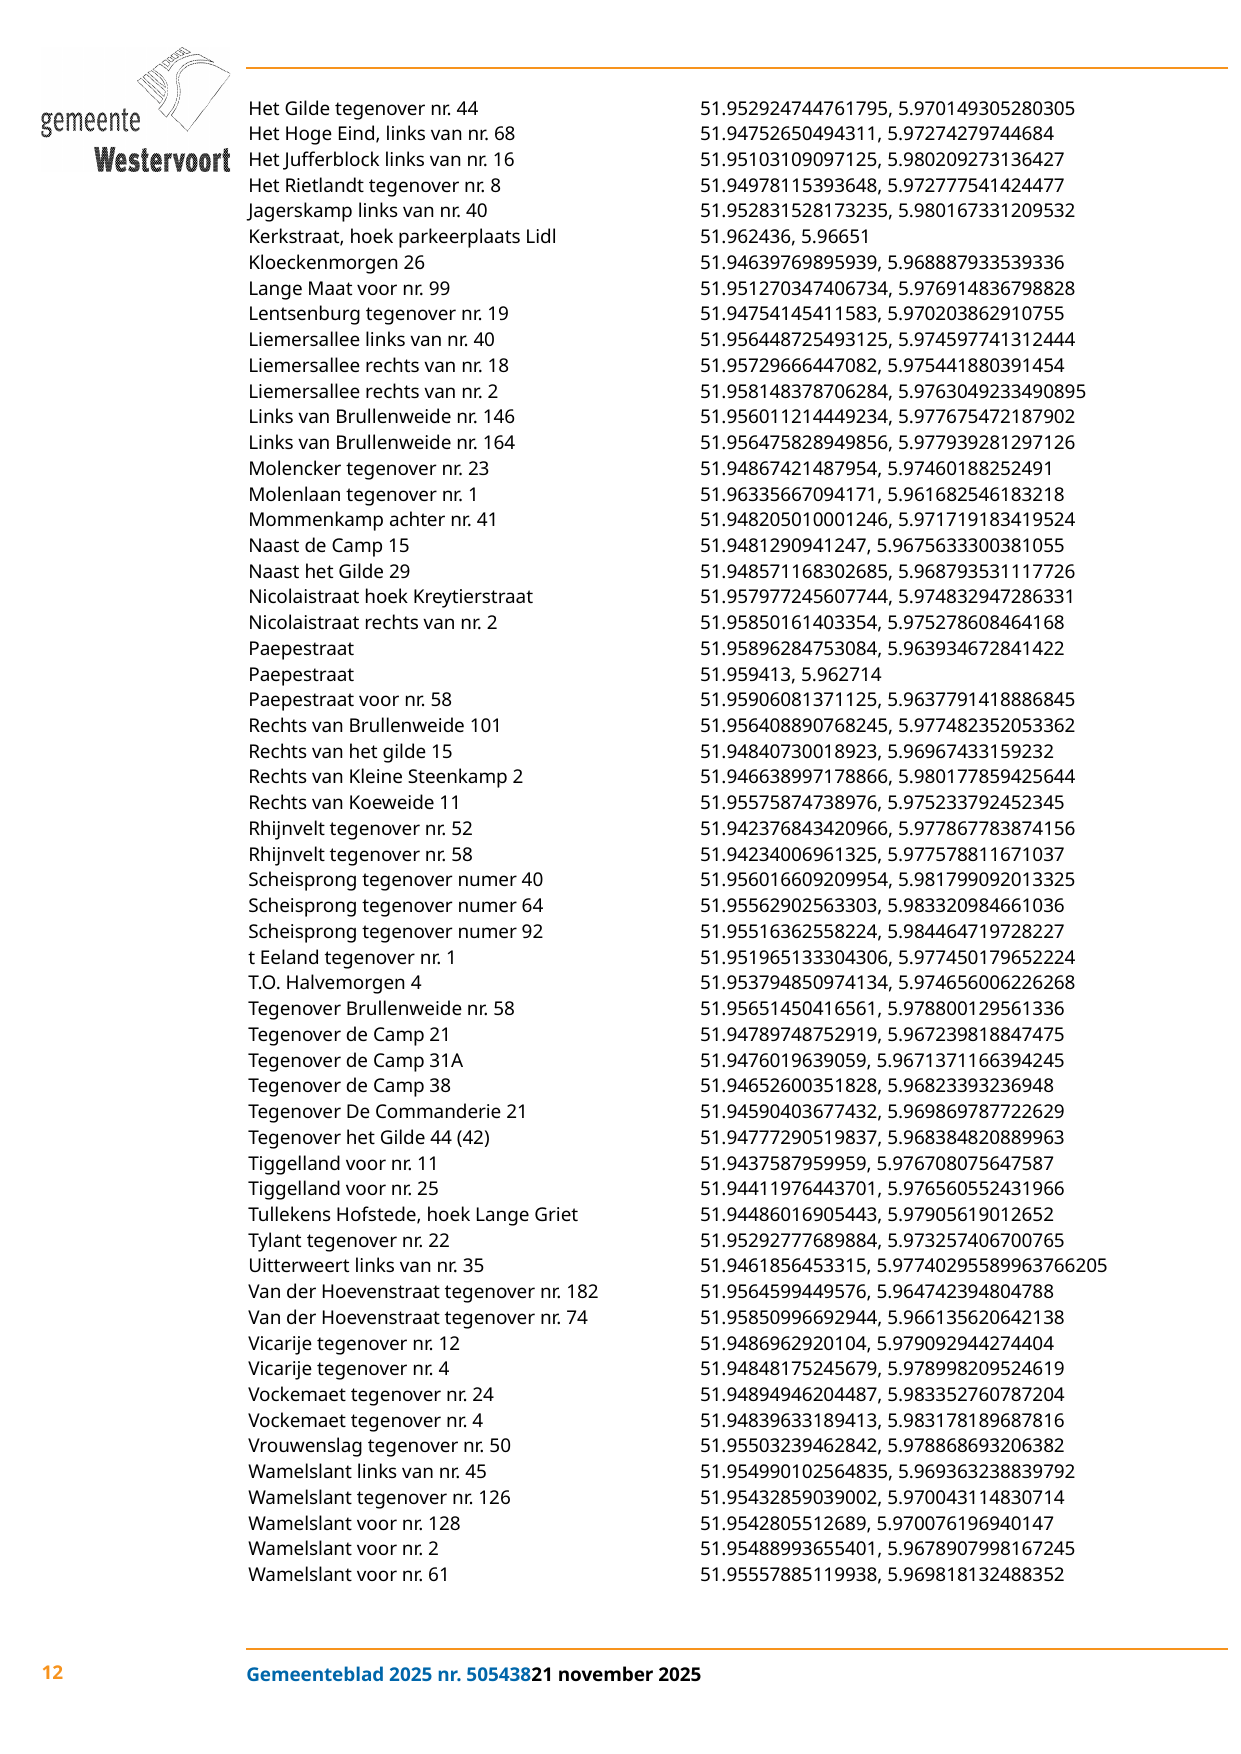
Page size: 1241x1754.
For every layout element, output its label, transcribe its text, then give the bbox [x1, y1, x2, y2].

table_cell Rhijnvelt tegenover nr. 52 [248, 815, 700, 841]
table_cell Tegenover Brullenweide nr. 58 [248, 995, 700, 1021]
table_cell 51.94411976443701, 5.976560552431966 [700, 1175, 1152, 1201]
table_cell Uitterweert links van nr. 35 [248, 1253, 700, 1278]
table_cell 51.951270347406734, 5.976914836798828 [700, 275, 1152, 301]
table_cell Rechts van Kleine Steenkamp 2 [248, 764, 700, 789]
table_cell Tegenover het Gilde 44 (42) [248, 1124, 700, 1150]
table_cell Kerkstraat, hoek parkeerplaats Lidl [248, 224, 700, 249]
table_cell Scheisprong tegenover numer 40 [248, 867, 700, 892]
table_cell 51.94839633189413, 5.983178189687816 [700, 1407, 1152, 1433]
table_cell 51.95850996692944, 5.966135620642138 [700, 1304, 1152, 1330]
table_cell Vicarije tegenover nr. 12 [248, 1330, 700, 1356]
table_cell t Eeland tegenover nr. 1 [248, 944, 700, 969]
table_cell 51.9542805512689, 5.970076196940147 [700, 1510, 1152, 1536]
table_cell Het Rietlandt tegenover nr. 8 [248, 172, 700, 198]
table_cell 51.956448725493125, 5.974597741312444 [700, 326, 1152, 352]
table_cell Nicolaistraat hoek Kreytierstraat [248, 584, 700, 609]
table_cell 51.94590403677432, 5.969869787722629 [700, 1098, 1152, 1124]
table_cell 51.954990102564835, 5.969363238839792 [700, 1459, 1152, 1484]
table_cell Molenlaan tegenover nr. 1 [248, 481, 700, 506]
table_cell Vicarije tegenover nr. 4 [248, 1356, 700, 1381]
table_cell 51.9486962920104, 5.979092944274404 [700, 1330, 1152, 1356]
table_cell Rechts van Brullenweide 101 [248, 712, 700, 738]
table_cell 51.942376843420966, 5.977867783874156 [700, 815, 1152, 841]
table_cell 51.956475828949856, 5.977939281297126 [700, 429, 1152, 455]
table_cell Tylant tegenover nr. 22 [248, 1227, 700, 1253]
table_cell Paepestraat [248, 661, 700, 687]
table_cell 51.94840730018923, 5.96967433159232 [700, 738, 1152, 764]
table_cell 51.94754145411583, 5.970203862910755 [700, 301, 1152, 326]
table_cell Scheisprong tegenover numer 64 [248, 893, 700, 918]
table_cell Lange Maat voor nr. 99 [248, 275, 700, 301]
table_cell 51.95557885119938, 5.969818132488352 [700, 1561, 1152, 1587]
table_cell 51.94894946204487, 5.983352760787204 [700, 1381, 1152, 1407]
table_cell 51.94234006961325, 5.977578811671037 [700, 841, 1152, 867]
table_cell 51.9481290941247, 5.9675633300381055 [700, 532, 1152, 558]
table_cell 51.94867421487954, 5.97460188252491 [700, 455, 1152, 481]
table_cell Kloeckenmorgen 26 [248, 249, 700, 275]
table_cell Jagerskamp links van nr. 40 [248, 198, 700, 223]
table_cell 51.962436, 5.96651 [700, 224, 1152, 249]
table_cell 51.952831528173235, 5.980167331209532 [700, 198, 1152, 223]
table_cell Naast de Camp 15 [248, 532, 700, 558]
table_cell 51.94639769895939, 5.968887933539336 [700, 249, 1152, 275]
table_cell 51.959413, 5.962714 [700, 661, 1152, 687]
table_cell 51.9461856453315, 5.97740295589963766205 [700, 1253, 1152, 1278]
table_cell Lentsenburg tegenover nr. 19 [248, 301, 700, 326]
table_cell 51.95562902563303, 5.983320984661036 [700, 893, 1152, 918]
table_cell 51.95516362558224, 5.984464719728227 [700, 918, 1152, 944]
table_cell 51.953794850974134, 5.974656006226268 [700, 970, 1152, 995]
table_cell 51.9476019639059, 5.9671371166394245 [700, 1047, 1152, 1072]
table_cell Wamelslant voor nr. 61 [248, 1561, 700, 1587]
table_cell Mommenkamp achter nr. 41 [248, 506, 700, 532]
table_cell 51.95575874738976, 5.975233792452345 [700, 790, 1152, 815]
table_cell Liemersallee links van nr. 40 [248, 326, 700, 352]
table_cell 51.95503239462842, 5.978868693206382 [700, 1433, 1152, 1458]
picture [41, 47, 231, 172]
table_cell 51.94978115393648, 5.972777541424477 [700, 172, 1152, 198]
table_cell Wamelslant voor nr. 2 [248, 1536, 700, 1561]
table_cell Wamelslant tegenover nr. 126 [248, 1484, 700, 1510]
table_cell Het Hoge Eind, links van nr. 68 [248, 121, 700, 146]
table_cell Links van Brullenweide nr. 146 [248, 404, 700, 429]
table_cell Paepestraat voor nr. 58 [248, 687, 700, 712]
table_cell 51.946638997178866, 5.980177859425644 [700, 764, 1152, 789]
table_cell 51.94752650494311, 5.97274279744684 [700, 121, 1152, 146]
table_cell 51.95896284753084, 5.963934672841422 [700, 635, 1152, 661]
table_cell Het Gilde tegenover nr. 44 [248, 95, 700, 121]
table_cell Tegenover de Camp 31A [248, 1047, 700, 1072]
table_cell 51.956408890768245, 5.977482352053362 [700, 712, 1152, 738]
table_cell Rhijnvelt tegenover nr. 58 [248, 841, 700, 867]
table_cell Tegenover de Camp 38 [248, 1073, 700, 1098]
table_cell Paepestraat [248, 635, 700, 661]
table_cell T.O. Halvemorgen 4 [248, 970, 700, 995]
table_cell Rechts van het gilde 15 [248, 738, 700, 764]
table_cell Van der Hoevenstraat tegenover nr. 182 [248, 1278, 700, 1304]
table_cell Vrouwenslag tegenover nr. 50 [248, 1433, 700, 1458]
table_cell 51.956016609209954, 5.981799092013325 [700, 867, 1152, 892]
table_cell 51.95103109097125, 5.980209273136427 [700, 146, 1152, 172]
table_cell 51.958148378706284, 5.9763049233490895 [700, 378, 1152, 403]
table_cell 51.951965133304306, 5.977450179652224 [700, 944, 1152, 969]
table_cell Wamelslant links van nr. 45 [248, 1459, 700, 1484]
table_cell Het Jufferblock links van nr. 16 [248, 146, 700, 172]
table_cell Liemersallee rechts van nr. 2 [248, 378, 700, 403]
table_cell 51.956011214449234, 5.977675472187902 [700, 404, 1152, 429]
table_cell Vockemaet tegenover nr. 4 [248, 1407, 700, 1433]
table_cell Molencker tegenover nr. 23 [248, 455, 700, 481]
table_cell Tiggelland voor nr. 11 [248, 1150, 700, 1175]
table_cell 51.94652600351828, 5.96823393236948 [700, 1073, 1152, 1098]
table_cell 51.96335667094171, 5.961682546183218 [700, 481, 1152, 506]
table_cell 51.95292777689884, 5.973257406700765 [700, 1227, 1152, 1253]
table_cell Rechts van Koeweide 11 [248, 790, 700, 815]
table_cell 51.94777290519837, 5.968384820889963 [700, 1124, 1152, 1150]
table_cell 51.94486016905443, 5.97905619012652 [700, 1201, 1152, 1227]
table_cell Links van Brullenweide nr. 164 [248, 429, 700, 455]
table_cell 51.95906081371125, 5.9637791418886845 [700, 687, 1152, 712]
table_cell Tiggelland voor nr. 25 [248, 1175, 700, 1201]
table_cell Liemersallee rechts van nr. 18 [248, 352, 700, 378]
table_cell Tullekens Hofstede, hoek Lange Griet [248, 1201, 700, 1227]
table_cell 51.948571168302685, 5.968793531117726 [700, 558, 1152, 584]
table_cell 51.948205010001246, 5.971719183419524 [700, 506, 1152, 532]
table_cell Vockemaet tegenover nr. 24 [248, 1381, 700, 1407]
table_cell Naast het Gilde 29 [248, 558, 700, 584]
table_cell 51.95850161403354, 5.975278608464168 [700, 609, 1152, 635]
table_cell Tegenover De Commanderie 21 [248, 1098, 700, 1124]
table_cell 51.94848175245679, 5.978998209524619 [700, 1356, 1152, 1381]
table_cell Wamelslant voor nr. 128 [248, 1510, 700, 1536]
table_cell Tegenover de Camp 21 [248, 1021, 700, 1047]
table_cell 51.95729666447082, 5.975441880391454 [700, 352, 1152, 378]
table_cell 51.95651450416561, 5.978800129561336 [700, 995, 1152, 1021]
table_cell 51.952924744761795, 5.970149305280305 [700, 95, 1152, 121]
table_cell 51.95488993655401, 5.9678907998167245 [700, 1536, 1152, 1561]
table_cell 51.9564599449576, 5.964742394804788 [700, 1278, 1152, 1304]
table_cell Scheisprong tegenover numer 92 [248, 918, 700, 944]
table_cell 51.95432859039002, 5.970043114830714 [700, 1484, 1152, 1510]
table_cell 51.94789748752919, 5.967239818847475 [700, 1021, 1152, 1047]
table_cell Van der Hoevenstraat tegenover nr. 74 [248, 1304, 700, 1330]
table_cell 51.957977245607744, 5.974832947286331 [700, 584, 1152, 609]
table_cell Nicolaistraat rechts van nr. 2 [248, 609, 700, 635]
table_cell 51.9437587959959, 5.976708075647587 [700, 1150, 1152, 1175]
